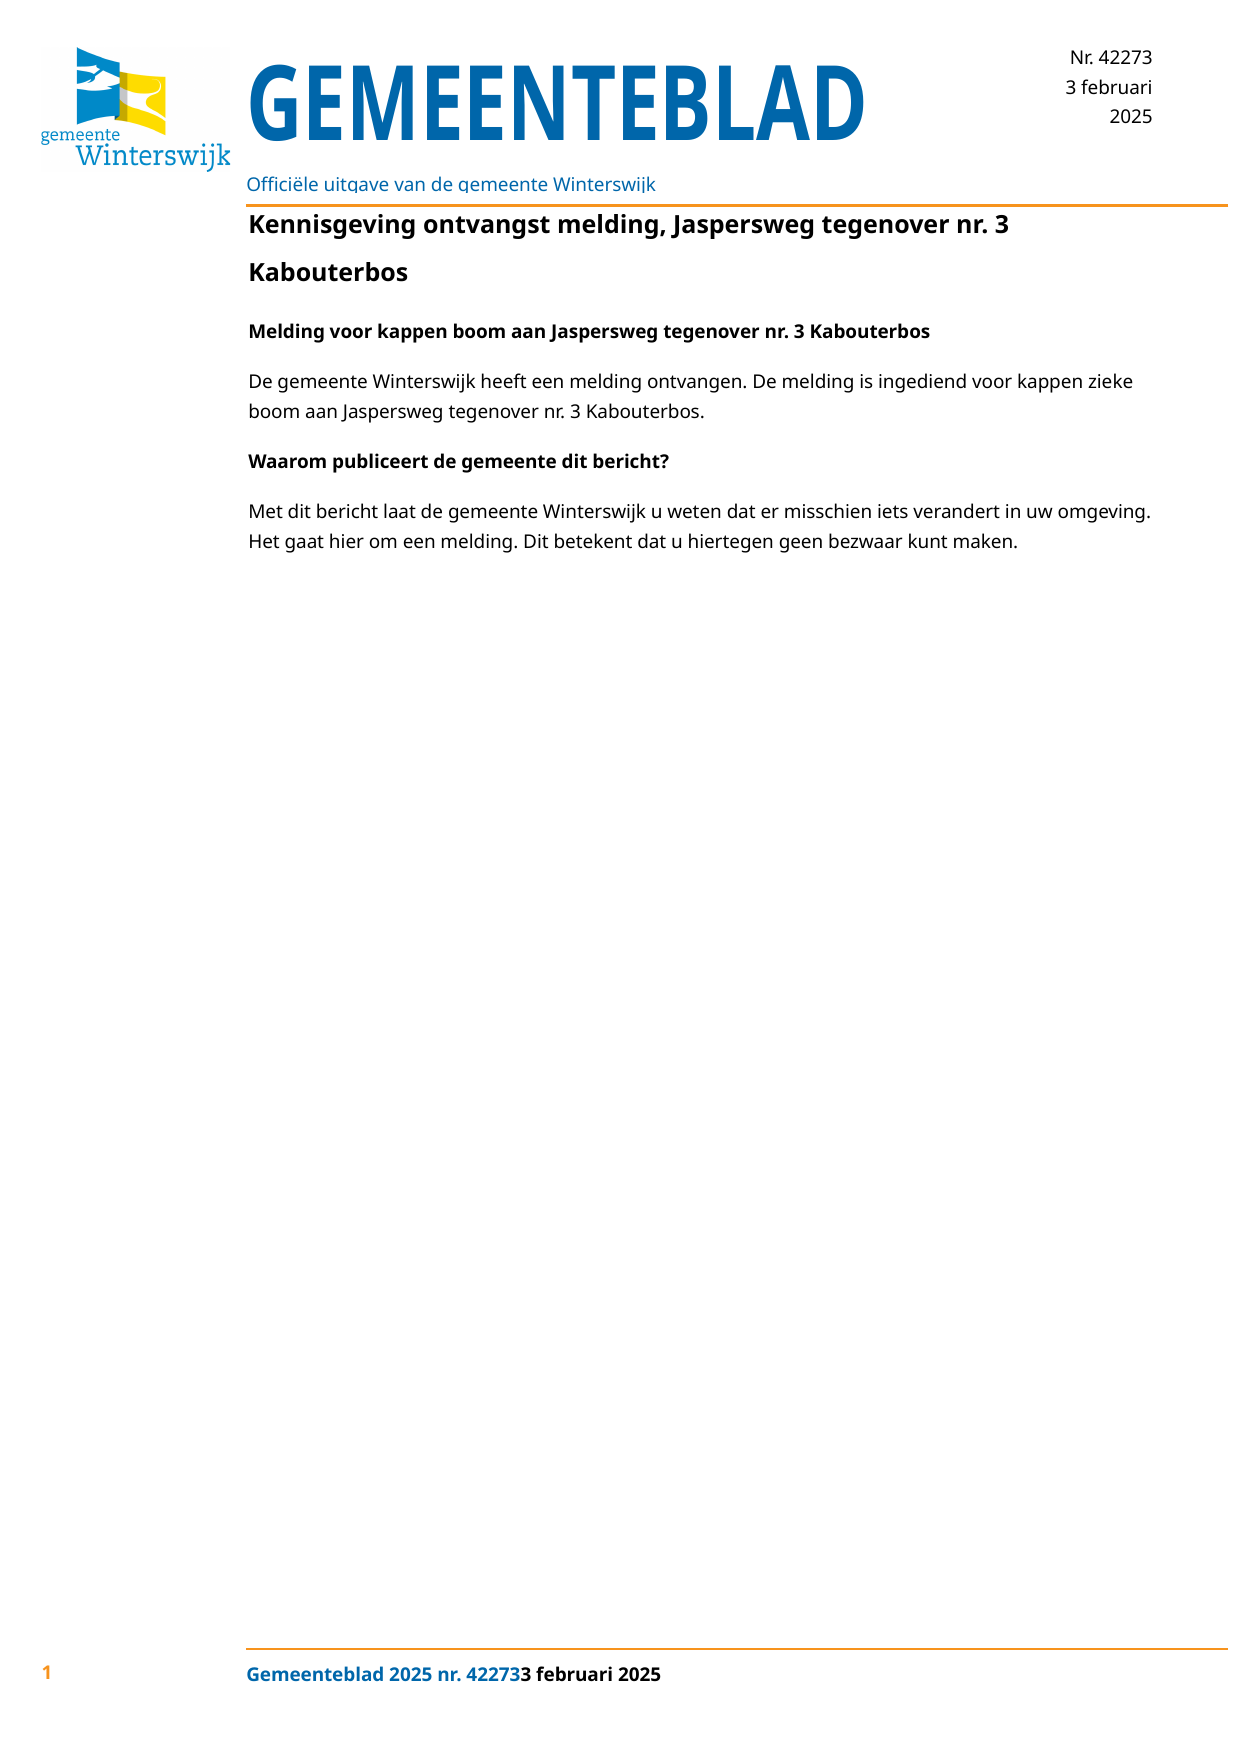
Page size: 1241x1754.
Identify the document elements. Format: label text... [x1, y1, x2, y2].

text De gemeente Winterswijk heeft een melding ontvangen. De melding is ingediend voor kappen zieke boom aan Jaspersweg tegenover nr. 3 Kabouterbos. [248, 368, 1152, 424]
picture [225, 153, 231, 162]
picture [41, 47, 231, 172]
text Kennisgeving ontvangst melding, Jaspersweg tegenover nr. 3 Kabouterbos [248, 207, 1152, 288]
text Melding voor kappen boom aan Jaspersweg tegenover nr. 3 Kabouterbos [248, 318, 1152, 344]
text Waarom publiceert de gemeente dit bericht? [248, 448, 1152, 474]
text Met dit bericht laat de gemeente Winterswijk u weten dat er misschien iets verandert in uw omgeving. Het gaat hier om een melding. Dit betekent dat u hiertegen geen bezwaar kunt maken. [248, 499, 1152, 554]
